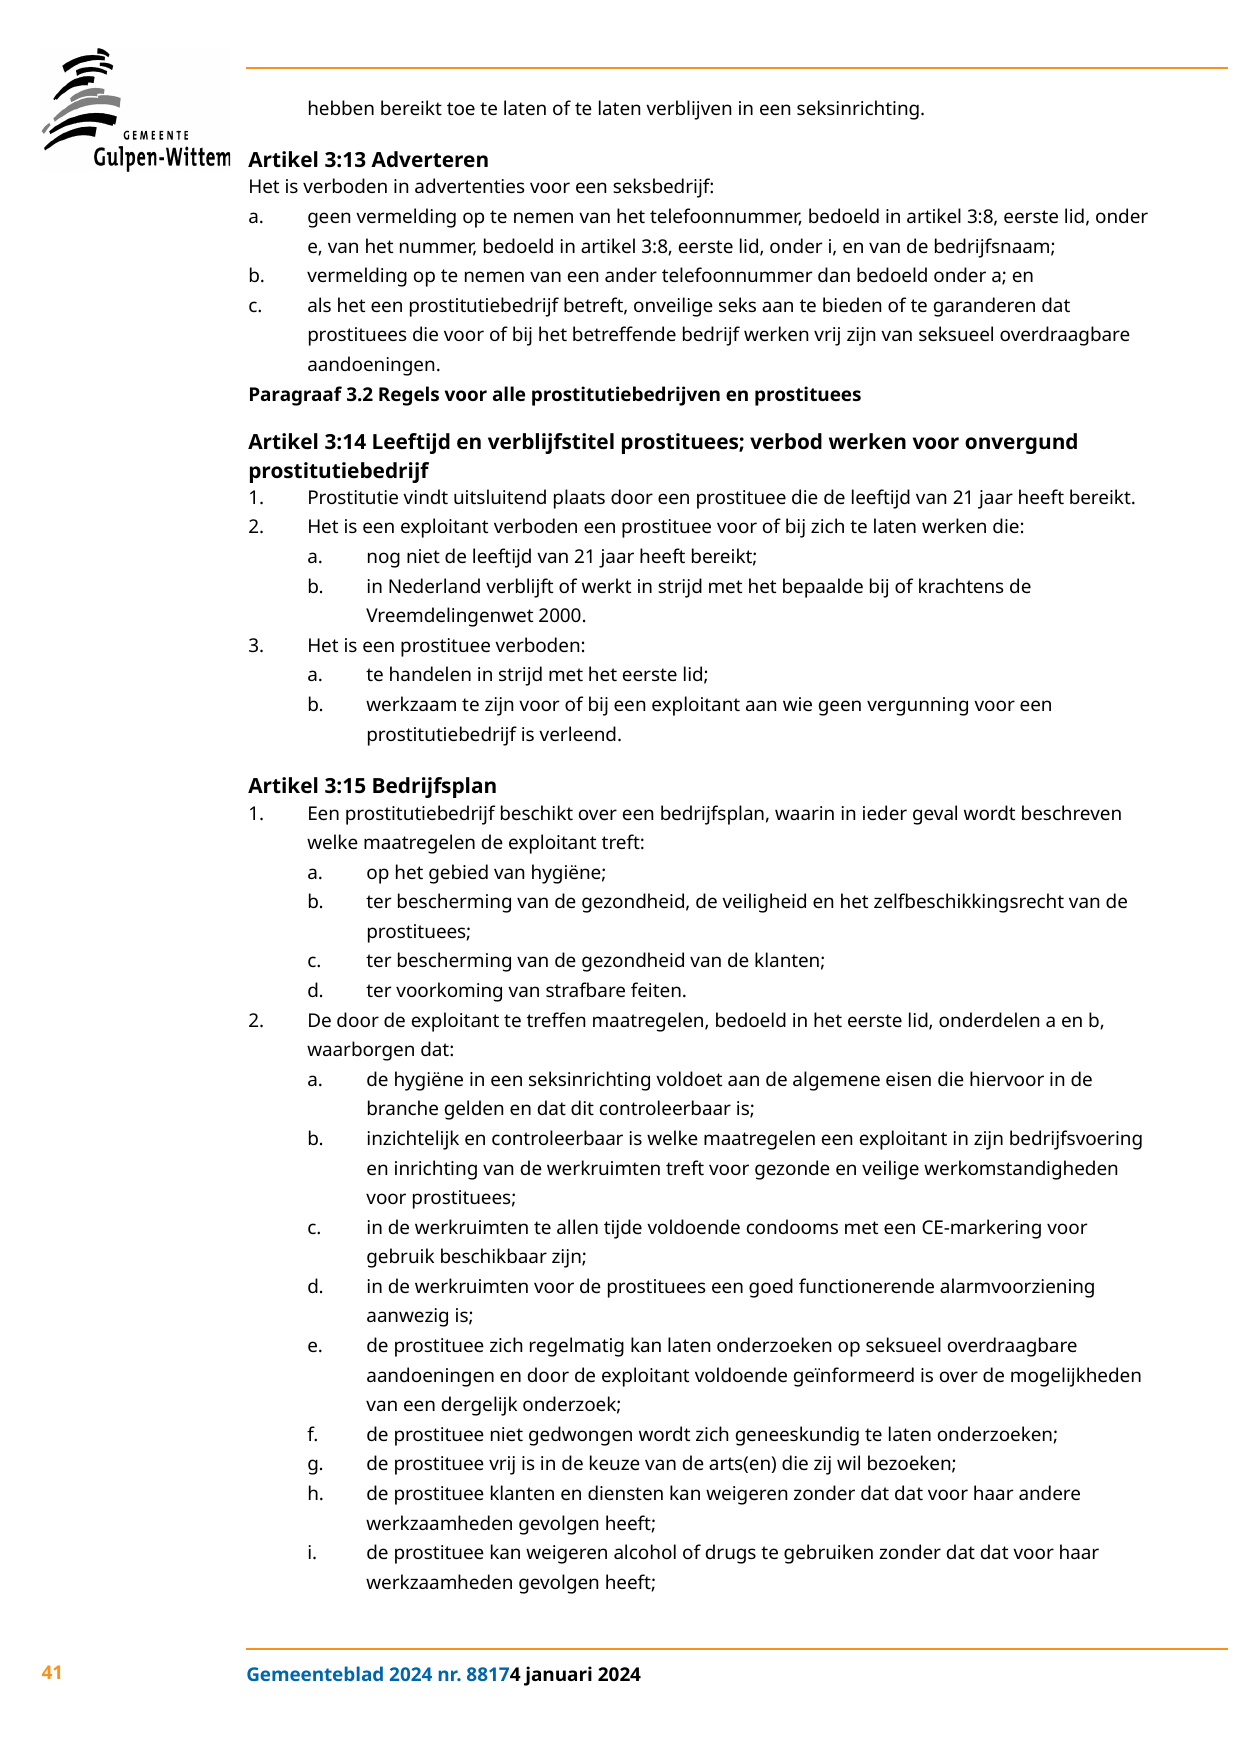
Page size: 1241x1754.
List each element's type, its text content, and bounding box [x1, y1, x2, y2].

list de prostituee klanten en diensten kan weigeren zonder dat dat voor haar andere werkzaamheden gevolgen heeft; [307, 1480, 1152, 1535]
list te handelen in strijd met het eerste lid; [307, 662, 1152, 687]
list ter voorkoming van strafbare feiten. [307, 977, 1152, 1003]
text Artikel 3:13 Adverteren [248, 145, 1152, 174]
text Het is verboden in advertenties voor een seksbedrijf: [248, 174, 1152, 199]
text Artikel 3:15 Bedrijfsplan [248, 771, 1152, 800]
list in de werkruimten voor de prostituees een goed functionerende alarmvoorziening aanwezig is; [307, 1273, 1152, 1328]
list ter bescherming van de gezondheid van de klanten; [307, 948, 1152, 973]
text Artikel 3:14 Leeftijd en verblijfstitel prostituees; verbod werken voor onvergund prostitutiebedrijf [248, 427, 1152, 484]
list nog niet de leeftijd van 21 jaar heeft bereikt; [307, 543, 1152, 569]
list ter bescherming van de gezondheid, de veiligheid en het zelfbeschikkingsrecht van de prostituees; [307, 888, 1152, 944]
list als het een prostitutiebedrijf betreft, onveilige seks aan te bieden of te garanderen dat prostituees die voor of bij het betreffende bedrijf werken vrij zijn van seksueel overdraagbare aandoeningen. [248, 292, 1152, 377]
list inzichtelijk en controleerbaar is welke maatregelen een exploitant in zijn bedrijfsvoering en inrichting van de werkruimten treft voor gezonde en veilige werkomstandigheden voor prostituees; [307, 1125, 1152, 1210]
list hebben bereikt toe te laten of te laten verblijven in een seksinrichting. [248, 95, 1152, 121]
list Een prostitutiebedrijf beschikt over een bedrijfsplan, waarin in ieder geval wordt beschreven welke maatregelen de exploitant treft: [248, 800, 1152, 855]
list geen vermelding op te nemen van het telefoonnummer, bedoeld in artikel 3:8, eerste lid, onder e, van het nummer, bedoeld in artikel 3:8, eerste lid, onder i, en van de bedrijfsnaam; [248, 203, 1152, 258]
list Prostitutie vindt uitsluitend plaats door een prostituee die de leeftijd van 21 jaar heeft bereikt. [248, 484, 1152, 510]
list werkzaam te zijn voor of bij een exploitant aan wie geen vergunning voor een prostitutiebedrijf is verleend. [307, 691, 1152, 747]
list de prostituee vrij is in de keuze van de arts(en) die zij wil bezoeken; [307, 1451, 1152, 1476]
list op het gebied van hygiëne; [307, 859, 1152, 884]
list de prostituee niet gedwongen wordt zich geneeskundig te laten onderzoeken; [307, 1421, 1152, 1447]
list de prostituee zich regelmatig kan laten onderzoeken op seksueel overdraagbare aandoeningen en door de exploitant voldoende geïnformeerd is over de mogelijkheden van een dergelijk onderzoek; [307, 1332, 1152, 1417]
list de prostituee kan weigeren alcohol of drugs te gebruiken zonder dat dat voor haar werkzaamheden gevolgen heeft; [307, 1539, 1152, 1594]
list de hygiëne in een seksinrichting voldoet aan de algemene eisen die hiervoor in de branche gelden en dat dit controleerbaar is; [307, 1066, 1152, 1121]
list in Nederland verblijft of werkt in strijd met het bepaalde bij of krachtens de Vreemdelingenwet 2000. [307, 573, 1152, 628]
picture [41, 47, 231, 172]
text Paragraaf 3.2 Regels voor alle prostitutiebedrijven en prostituees [248, 381, 1152, 406]
list in de werkruimten te allen tijde voldoende condooms met een CE-markering voor gebruik beschikbaar zijn; [307, 1214, 1152, 1269]
list vermelding op te nemen van een ander telefoonnummer dan bedoeld onder a; en [248, 262, 1152, 288]
list Het is een prostituee verboden: [248, 632, 1152, 658]
list Het is een exploitant verboden een prostituee voor of bij zich te laten werken die: [248, 514, 1152, 539]
list De door de exploitant te treffen maatregelen, bedoeld in het eerste lid, onderdelen a en b, waarborgen dat: [248, 1007, 1152, 1062]
